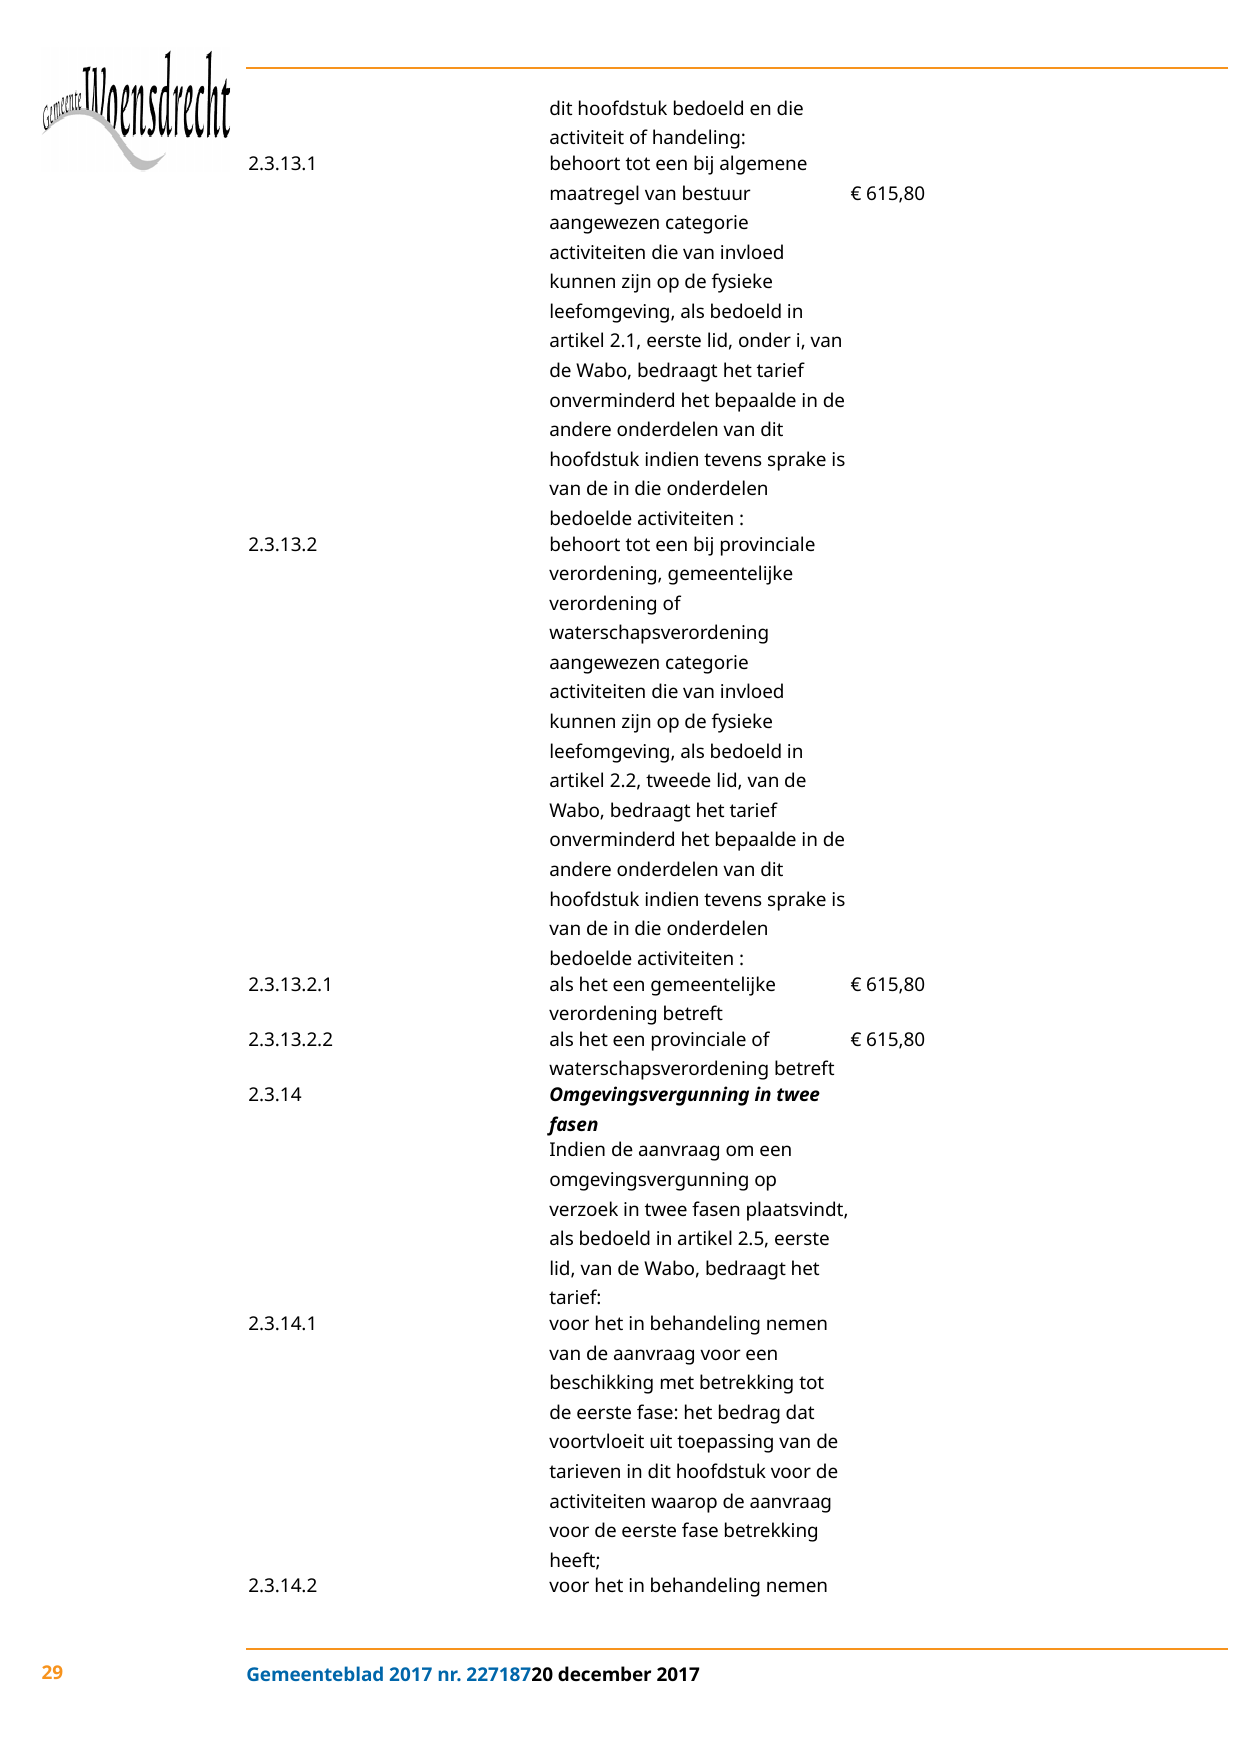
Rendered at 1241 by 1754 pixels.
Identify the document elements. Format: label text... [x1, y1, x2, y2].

table_cell voor het in behandeling nemen [549, 1573, 850, 1598]
table_cell [850, 1573, 1152, 1598]
table_cell 2.3.13.1 [248, 150, 549, 531]
table_cell € 615,80 [850, 150, 1152, 531]
table_cell 2.3.13.2.1 [248, 971, 549, 1026]
table_cell als het een provinciale of waterschapsverordening betreft [549, 1026, 850, 1081]
table_cell 2.3.13.2.2 [248, 1026, 549, 1081]
table_cell [850, 1310, 1152, 1573]
table_cell € 615,80 [850, 1026, 1152, 1081]
table_cell behoort tot een bij provinciale verordening, gemeentelijke verordening of waterschapsverordening aangewezen categorie activiteiten die van invloed kunnen zijn op de fysieke leefomgeving, als bedoeld in artikel 2.2, tweede lid, van de Wabo, bedraagt het tarief onverminderd het bepaalde in de andere onderdelen van dit hoofdstuk indien tevens sprake is van de in die onderdelen bedoelde activiteiten : [549, 531, 850, 971]
table_cell [850, 531, 1152, 971]
table_cell behoort tot een bij algemene maatregel van bestuur aangewezen categorie activiteiten die van invloed kunnen zijn op de fysieke leefomgeving, als bedoeld in artikel 2.1, eerste lid, onder i, van de Wabo, bedraagt het tarief onverminderd het bepaalde in de andere onderdelen van dit hoofdstuk indien tevens sprake is van de in die onderdelen bedoelde activiteiten : [549, 150, 850, 531]
table_cell voor het in behandeling nemen van de aanvraag voor een beschikking met betrekking tot de eerste fase: het bedrag dat voortvloeit uit toepassing van de tarieven in dit hoofdstuk voor de activiteiten waarop de aanvraag voor de eerste fase betrekking heeft; [549, 1310, 850, 1573]
table_cell Indien de aanvraag om een omgevingsvergunning op verzoek in twee fasen plaatsvindt, als bedoeld in artikel 2.5, eerste lid, van de Wabo, bedraagt het tarief: [549, 1137, 850, 1310]
table_cell [850, 95, 1152, 150]
table_cell 2.3.14.1 [248, 1310, 549, 1573]
table_cell 2.3.14 [248, 1081, 549, 1137]
table_cell [248, 1137, 549, 1310]
table_cell [850, 1081, 1152, 1137]
table_cell 2.3.14.2 [248, 1573, 549, 1598]
table_cell dit hoofdstuk bedoeld en die activiteit of handeling: [549, 95, 850, 150]
table_cell als het een gemeentelijke verordening betreft [549, 971, 850, 1026]
picture [41, 47, 231, 172]
table_cell [850, 1137, 1152, 1310]
table_cell [248, 95, 549, 150]
table_cell € 615,80 [850, 971, 1152, 1026]
table_cell Omgevingsvergunning in twee fasen [549, 1081, 850, 1137]
table_cell 2.3.13.2 [248, 531, 549, 971]
